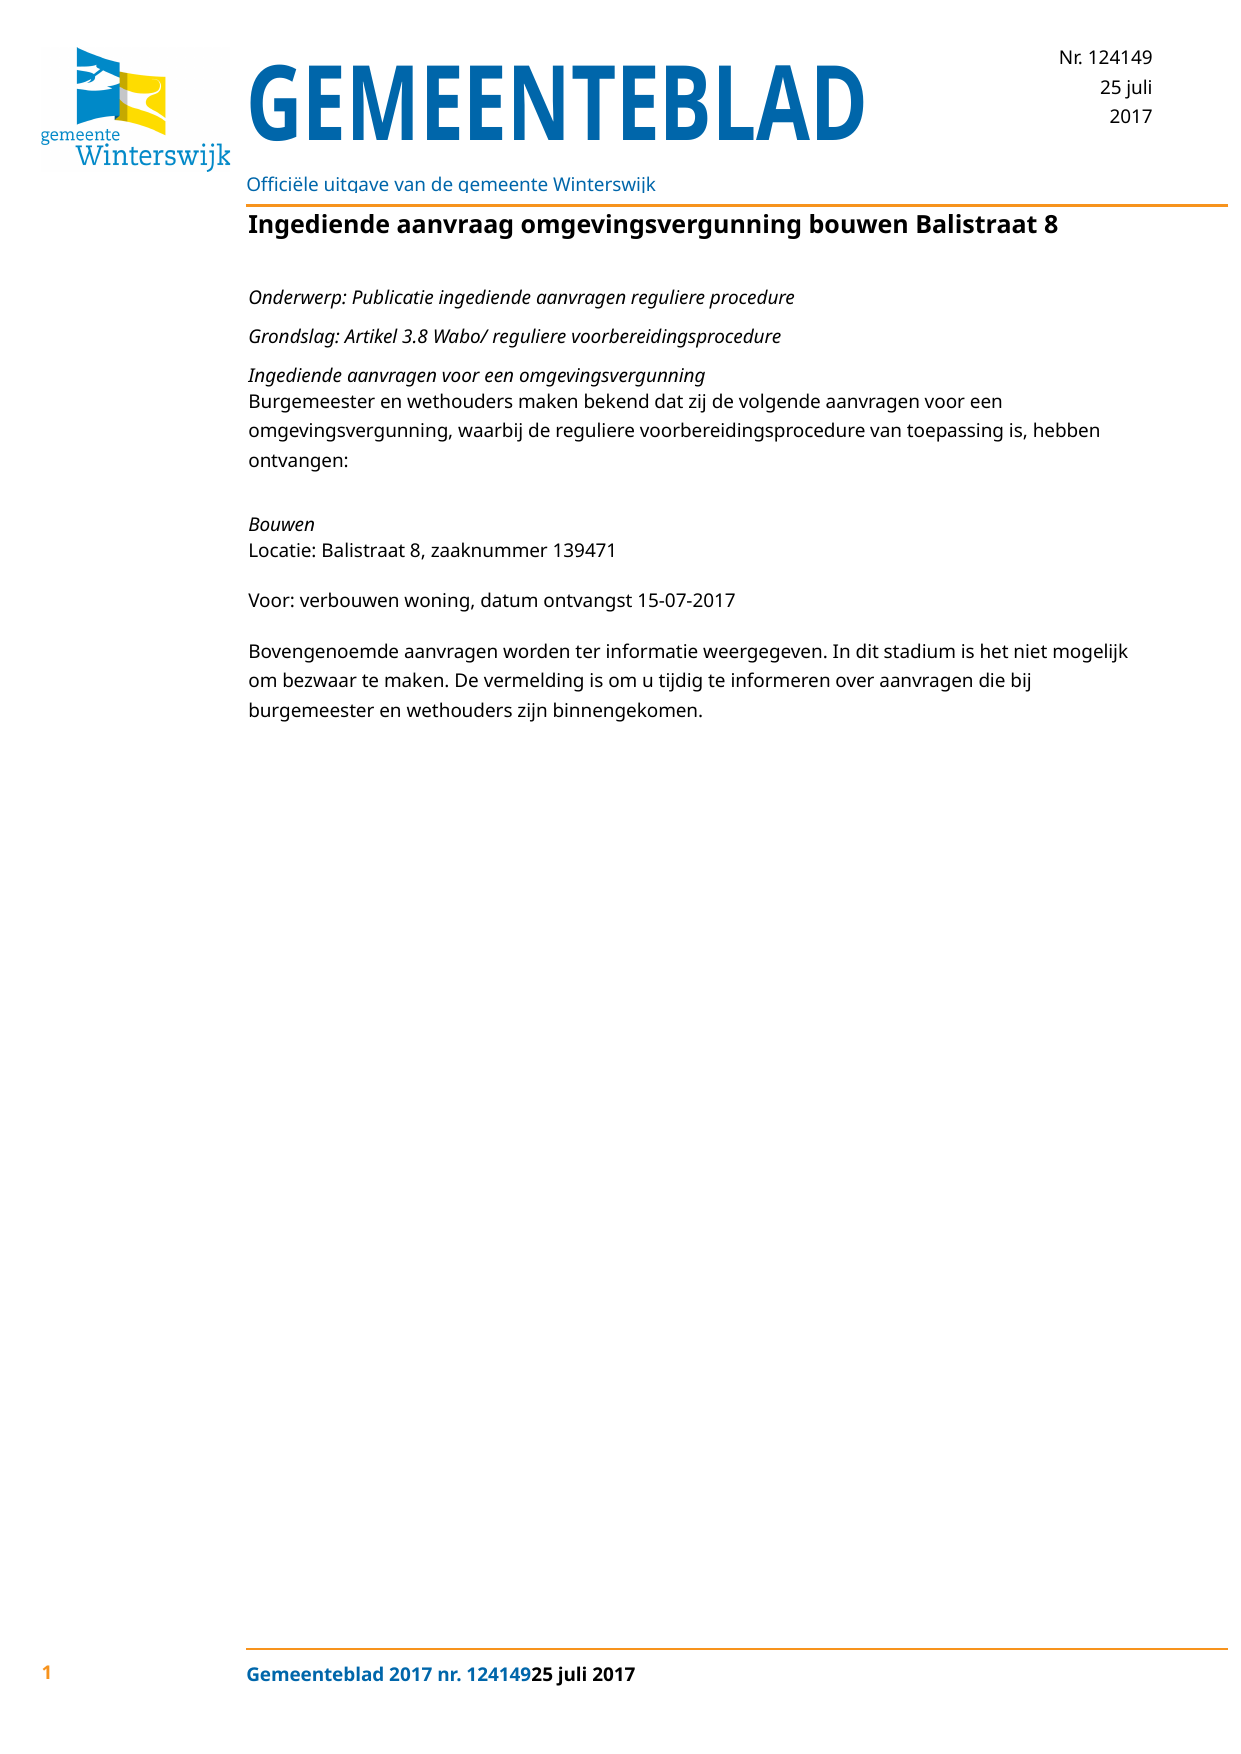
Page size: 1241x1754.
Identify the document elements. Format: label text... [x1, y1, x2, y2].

text Burgemeester en wethouders maken bekend dat zij de volgende aanvragen voor een omgevingsvergunning, waarbij de reguliere voorbereidingsprocedure van toepassing is, hebben ontvangen: [248, 388, 1152, 473]
picture [225, 153, 231, 162]
text Voor: verbouwen woning, datum ontvangst 15-07-2017 [248, 587, 1152, 613]
text Locatie: Balistraat 8, zaaknummer 139471 [248, 537, 1152, 563]
text Grondslag: Artikel 3.8 Wabo/ reguliere voorbereidingsprocedure [248, 323, 1152, 349]
text Ingediende aanvraag omgevingsvergunning bouwen Balistraat 8 [248, 207, 1152, 241]
text Ingediende aanvragen voor een omgevingsvergunning [248, 362, 1152, 388]
text Bouwen [248, 511, 1152, 537]
text Bovengenoemde aanvragen worden ter informatie weergegeven. In dit stadium is het niet mogelijk om bezwaar te maken. De vermelding is om u tijdig te informeren over aanvragen die bij burgemeester en wethouders zijn binnengekomen. [248, 638, 1152, 723]
picture [41, 47, 231, 172]
text Onderwerp: Publicatie ingediende aanvragen reguliere procedure [248, 284, 1152, 309]
